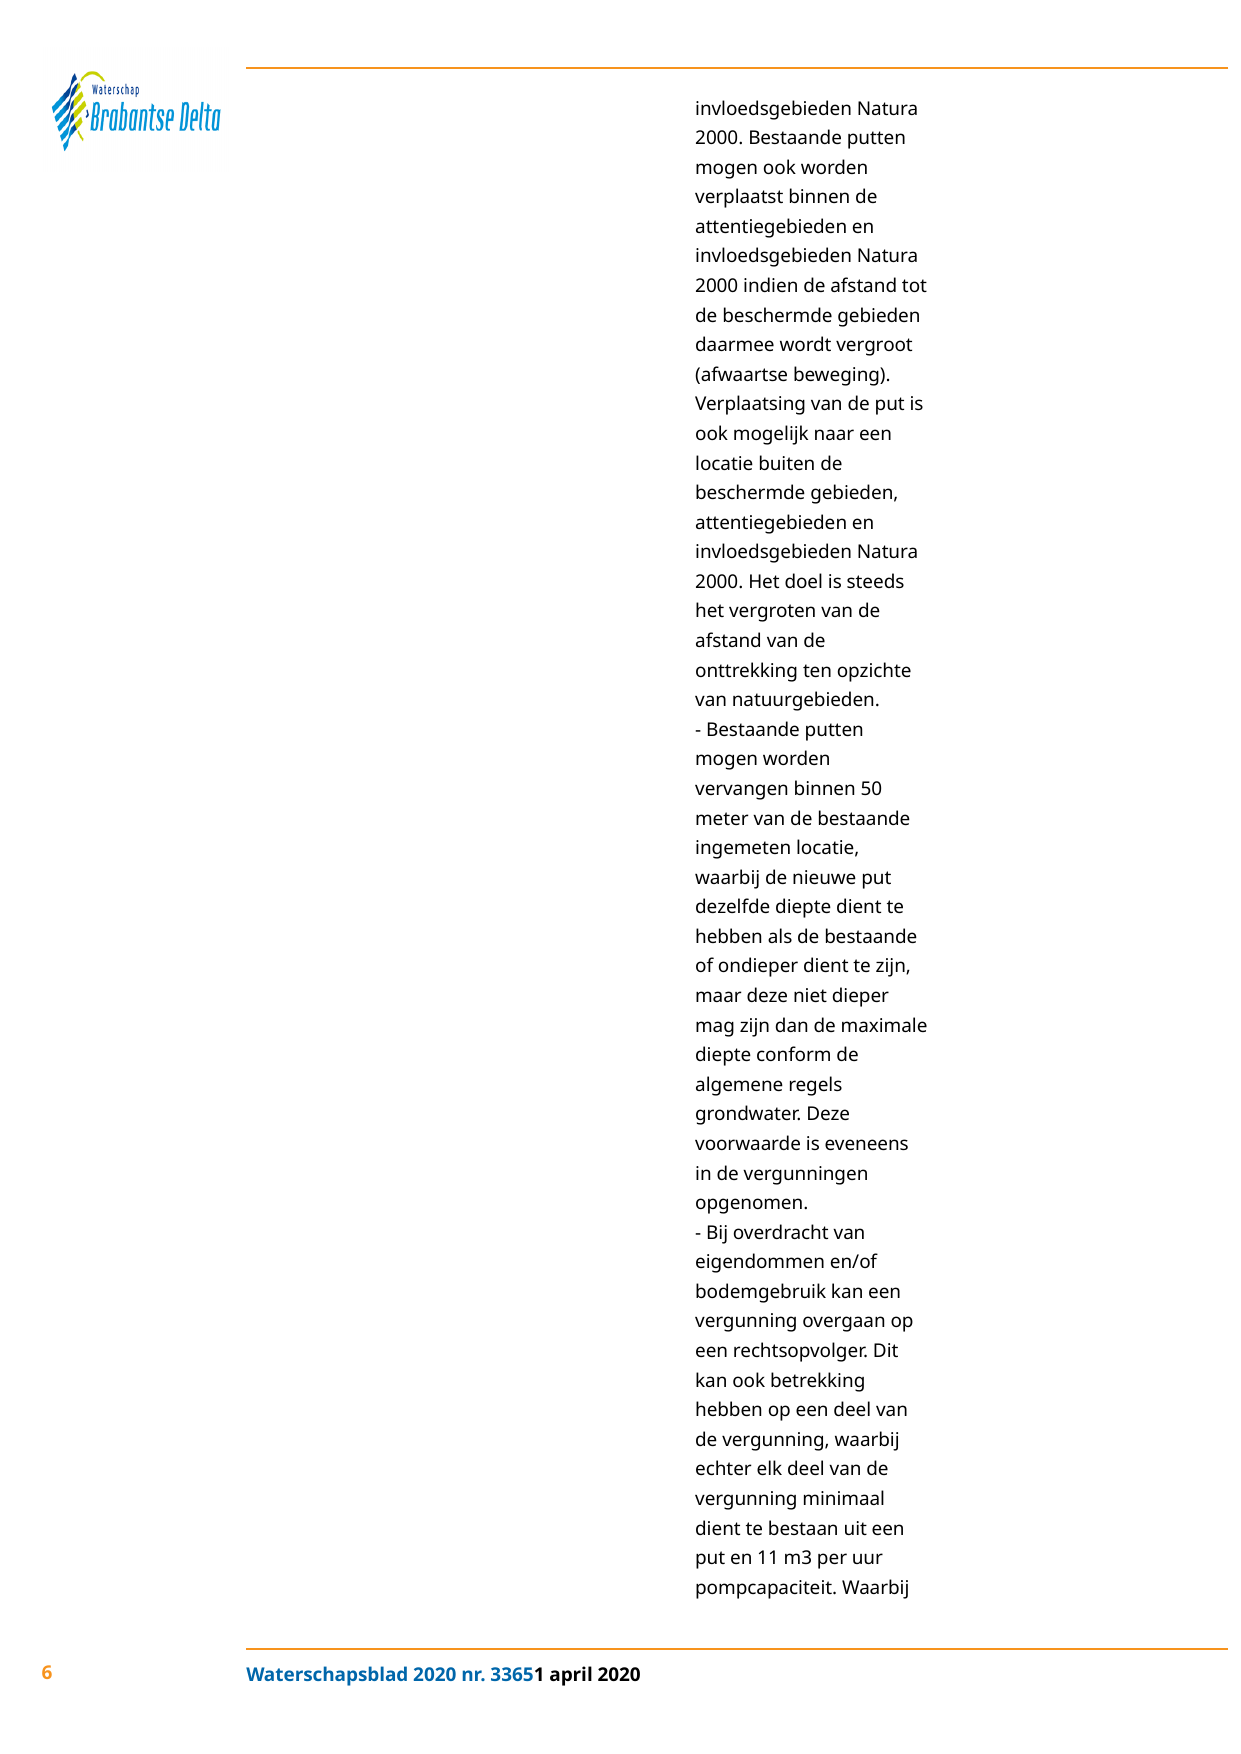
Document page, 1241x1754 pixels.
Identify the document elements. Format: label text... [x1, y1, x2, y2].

table_cell [471, 95, 695, 1600]
table_cell invloedsgebieden Natura 2000. Bestaande putten mogen ook worden verplaatst binnen de attentiegebieden en invloedsgebieden Natura 2000 indien de afstand tot de beschermde gebieden daarmee wordt vergroot (afwaartse beweging). Verplaatsing van de put is ook mogelijk naar een locatie buiten de beschermde gebieden, attentiegebieden en invloedsgebieden Natura 2000. Het doel is steeds het vergroten van de afstand van de onttrekking ten opzichte van natuurgebieden. - Bestaande putten mogen worden vervangen binnen 50 meter van de bestaande ingemeten locatie, waarbij de nieuwe put dezelfde diepte dient te hebben als de bestaande of ondieper dient te zijn, maar deze niet dieper mag zijn dan de maximale diepte conform de algemene regels grondwater. Deze voorwaarde is eveneens in de vergunningen opgenomen. - Bij overdracht van eigendommen en/of bodemgebruik kan een vergunning overgaan op een rechtsopvolger. Dit kan ook betrekking hebben op een deel van de vergunning, waarbij echter elk deel van de vergunning minimaal dient te bestaan uit een put en 11 m3 per uur pompcapaciteit. Waarbij [695, 95, 928, 1600]
table_cell [928, 95, 1152, 1600]
picture [41, 47, 231, 172]
table_cell [248, 95, 471, 1600]
